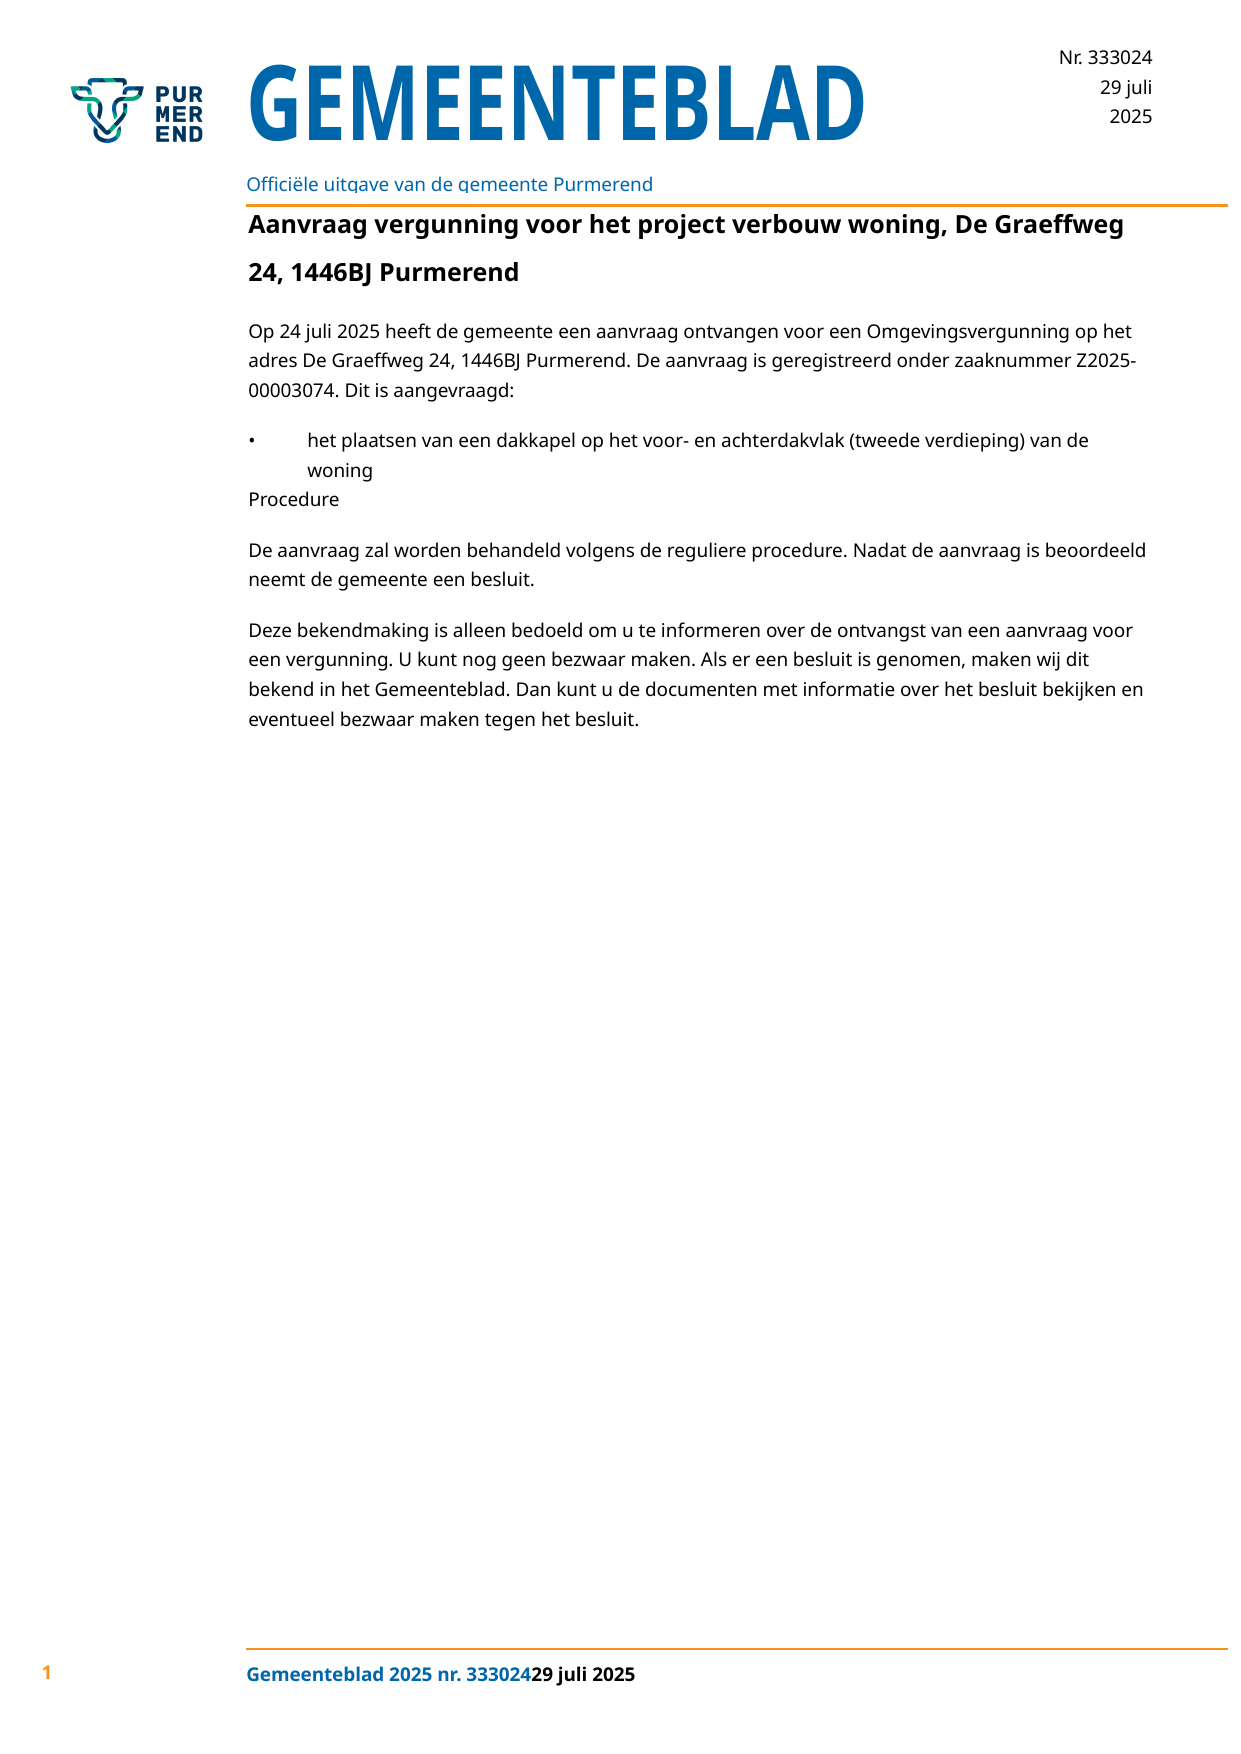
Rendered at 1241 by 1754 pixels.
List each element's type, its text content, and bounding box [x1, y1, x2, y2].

text Op 24 juli 2025 heeft de gemeente een aanvraag ontvangen voor een Omgevingsvergunning op het adres De Graeffweg 24, 1446BJ Purmerend. De aanvraag is geregistreerd onder zaaknummer Z2025-00003074. Dit is aangevraagd: [248, 318, 1152, 403]
text Deze bekendmaking is alleen bedoeld om u te informeren over de ontvangst van een aanvraag voor een vergunning. U kunt nog geen bezwaar maken. Als er een besluit is genomen, maken wij dit bekend in het Gemeenteblad. Dan kunt u de documenten met informatie over het besluit bekijken en eventueel bezwaar maken tegen het besluit. [248, 617, 1152, 732]
text De aanvraag zal worden behandeld volgens de reguliere procedure. Nadat de aanvraag is beoordeeld neemt de gemeente een besluit. [248, 537, 1152, 592]
list het plaatsen van een dakkapel op het voor- en achterdakvlak (tweede verdieping) van de woning [248, 427, 1152, 483]
text Aanvraag vergunning voor het project verbouw woning, De Graeffweg 24, 1446BJ Purmerend [248, 207, 1152, 288]
text Procedure [248, 487, 1152, 512]
picture [41, 47, 231, 172]
